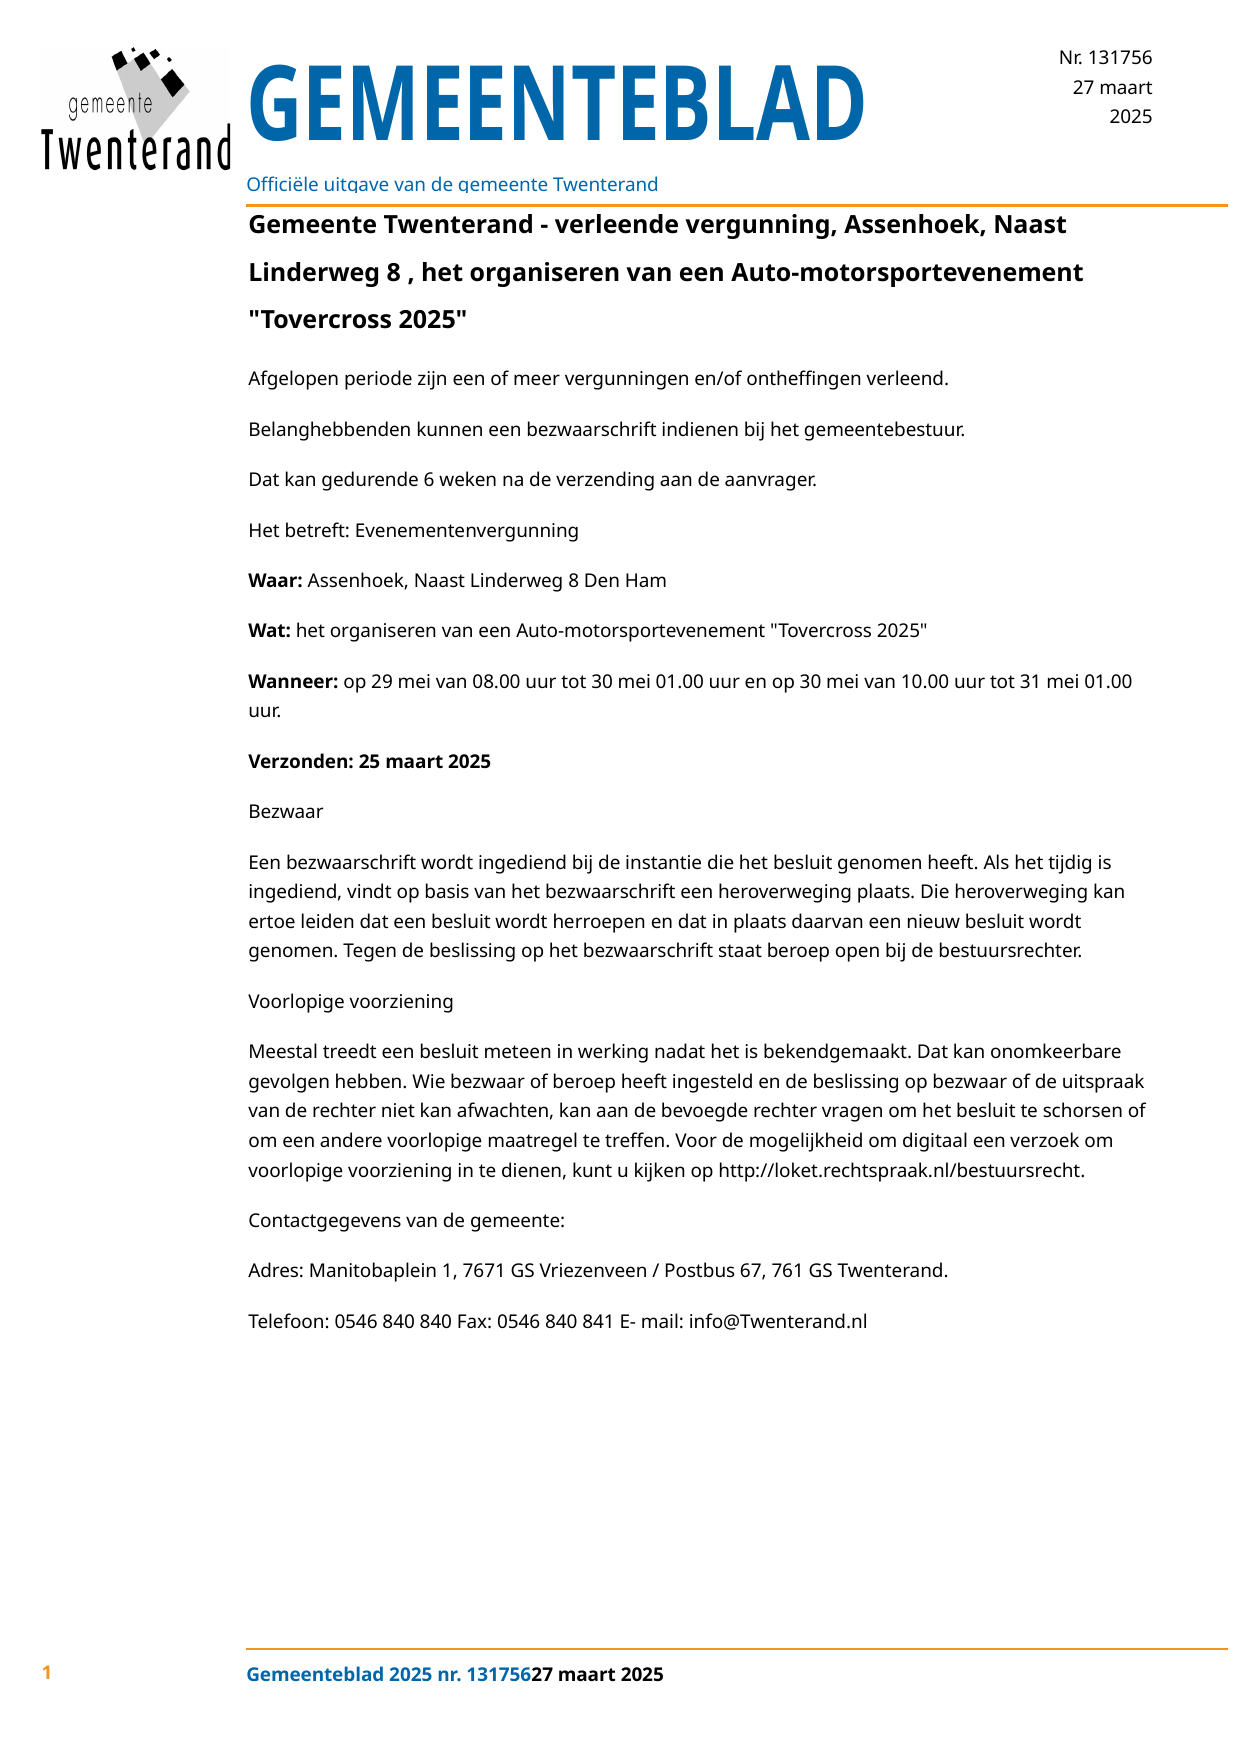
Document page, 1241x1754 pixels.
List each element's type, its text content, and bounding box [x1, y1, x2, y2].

text Wanneer: op 29 mei van 08.00 uur tot 30 mei 01.00 uur en op 30 mei van 10.00 uur tot 31 mei 01.00 uur. [248, 668, 1152, 723]
picture [41, 47, 231, 172]
text Adres: Manitobaplein 1, 7671 GS Vriezenveen / Postbus 67, 761 GS Twenterand. [248, 1258, 1152, 1283]
text Telefoon: 0546 840 840 Fax: 0546 840 841 E- mail: info@Twenterand.nl [248, 1308, 1152, 1334]
text Wat: het organiseren van een Auto-motorsportevenement "Tovercross 2025" [248, 618, 1152, 643]
text Meestal treedt een besluit meteen in werking nadat het is bekendgemaakt. Dat kan onomkeerbare gevolgen hebben. Wie bezwaar of beroep heeft ingesteld en de beslissing op bezwaar of de uitspraak van de rechter niet kan afwachten, kan aan de bevoegde rechter vragen om het besluit te schorsen of om een andere voorlopige maatregel te treffen. Voor de mogelijkheid om digitaal een verzoek om voorlopige voorziening in te dienen, kunt u kijken op http://loket.rechtspraak.nl/bestuursrecht. [248, 1038, 1152, 1182]
text Dat kan gedurende 6 weken na de verzending aan de aanvrager. [248, 466, 1152, 492]
text Bezwaar [248, 798, 1152, 824]
text Belanghebbenden kunnen een bezwaarschrift indienen bij het gemeentebestuur. [248, 416, 1152, 442]
text Waar: Assenhoek, Naast Linderweg 8 Den Ham [248, 567, 1152, 593]
text Contactgegevens van de gemeente: [248, 1207, 1152, 1233]
text Gemeente Twenterand - verleende vergunning, Assenhoek, Naast Linderweg 8 , het organiseren van een Auto-motorsportevenement "Tovercross 2025" [248, 207, 1152, 336]
text Verzonden: 25 maart 2025 [248, 748, 1152, 774]
text Een bezwaarschrift wordt ingediend bij de instantie die het besluit genomen heeft. Als het tijdig is ingediend, vindt op basis van het bezwaarschrift een heroverweging plaats. Die heroverweging kan ertoe leiden dat een besluit wordt herroepen en dat in plaats daarvan een nieuw besluit wordt genomen. Tegen de beslissing op het bezwaarschrift staat beroep open bij de bestuursrechter. [248, 849, 1152, 963]
text Afgelopen periode zijn een of meer vergunningen en/of ontheffingen verleend. [248, 366, 1152, 391]
text Voorlopige voorziening [248, 988, 1152, 1014]
text Het betreft: Evenementenvergunning [248, 517, 1152, 542]
